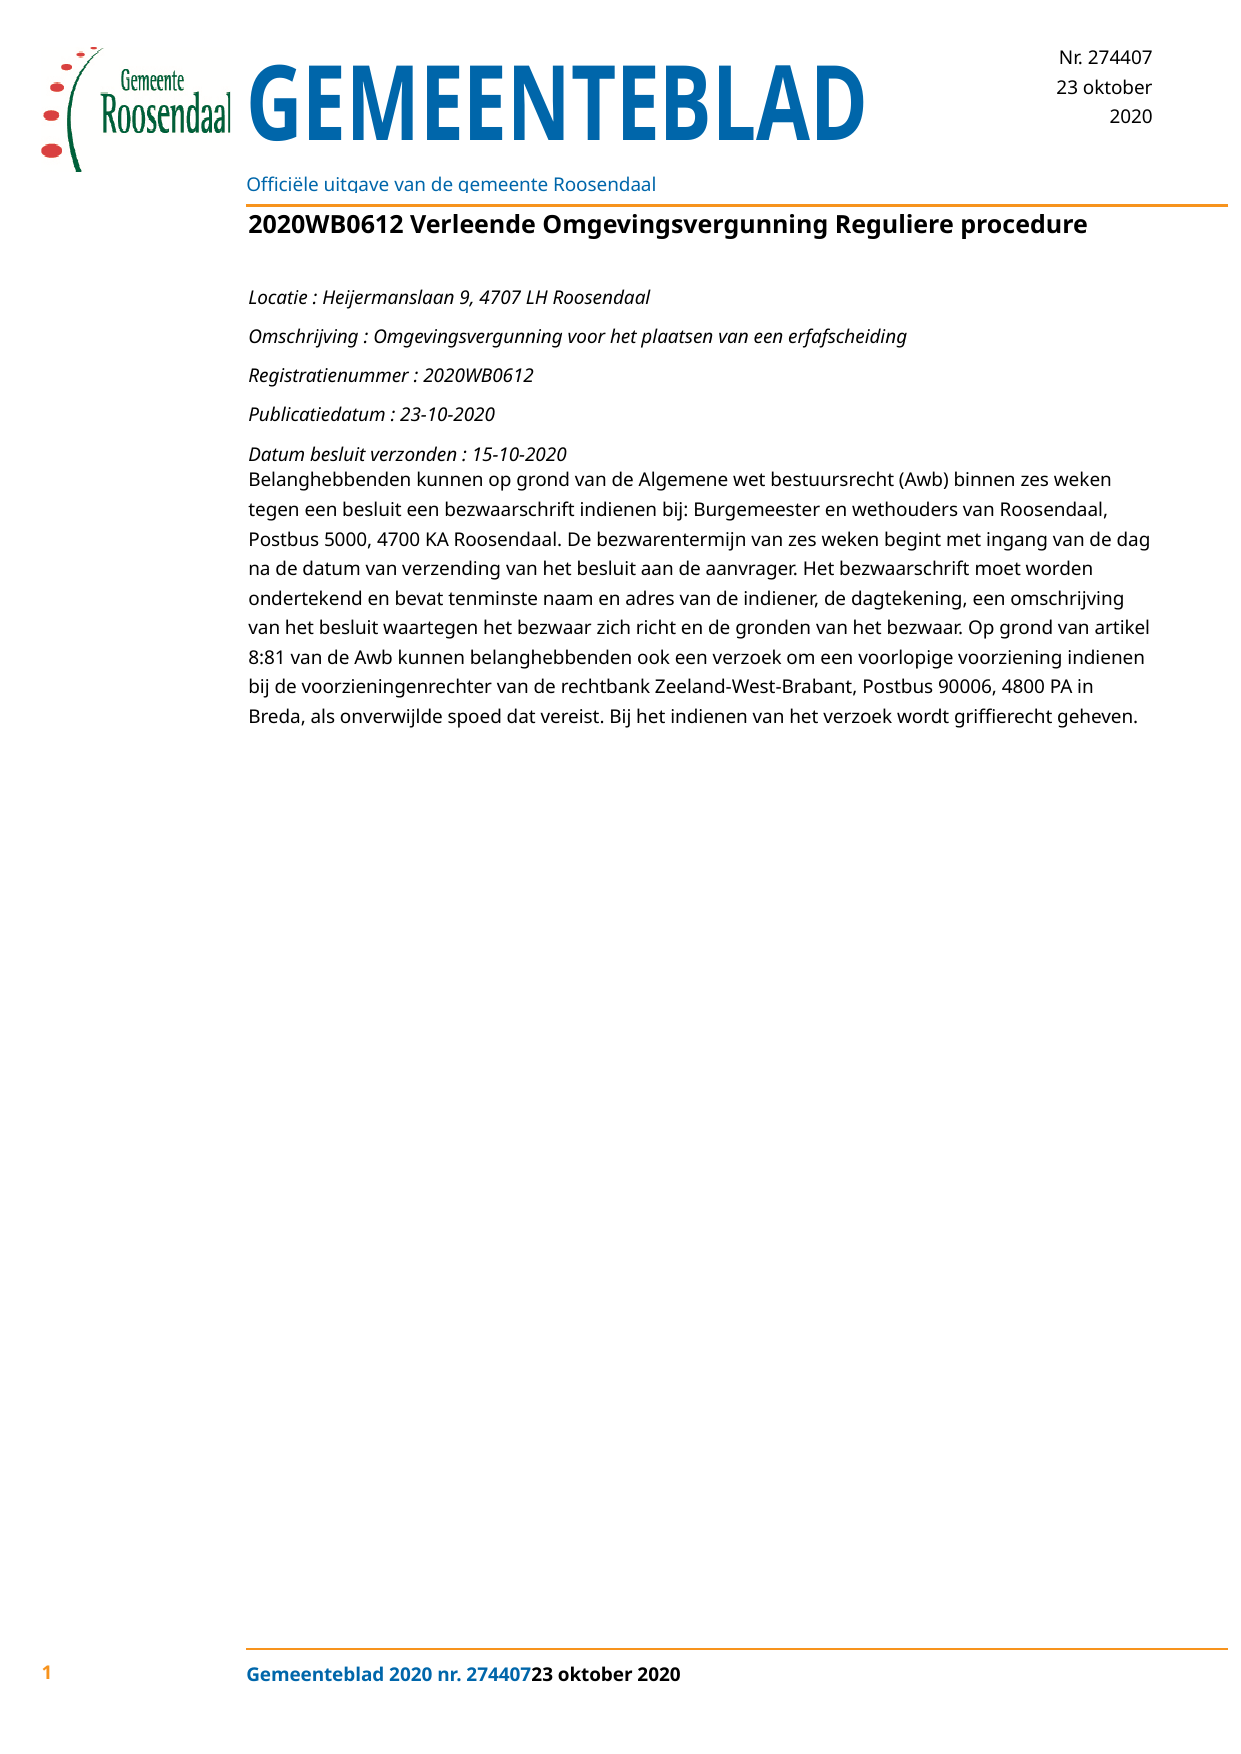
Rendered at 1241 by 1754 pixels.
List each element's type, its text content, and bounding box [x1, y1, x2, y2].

text Belanghebbenden kunnen op grond van de Algemene wet bestuursrecht (Awb) binnen zes weken tegen een besluit een bezwaarschrift indienen bij: Burgemeester en wethouders van Roosendaal, Postbus 5000, 4700 KA Roosendaal. De bezwarentermijn van zes weken begint met ingang van de dag na de datum van verzending van het besluit aan de aanvrager. Het bezwaarschrift moet worden ondertekend en bevat tenminste naam en adres van de indiener, de dagtekening, een omschrijving van het besluit waartegen het bezwaar zich richt en de gronden van het bezwaar. Op grond van artikel 8:81 van de Awb kunnen belanghebbenden ook een verzoek om een voorlopige voorziening indienen bij de voorzieningenrechter van de rechtbank Zeeland-West-Brabant, Postbus 90006, 4800 PA in Breda, als onverwijlde spoed dat vereist. Bij het indienen van het verzoek wordt griffierecht geheven. [248, 467, 1152, 729]
text 2020WB0612 Verleende Omgevingsvergunning Reguliere procedure [248, 207, 1152, 241]
text Omschrijving : Omgevingsvergunning voor het plaatsen van een erfafscheiding [248, 323, 1152, 349]
text Datum besluit verzonden : 15-10-2020 [248, 441, 1152, 467]
picture [41, 47, 231, 172]
text Registratienummer : 2020WB0612 [248, 362, 1152, 388]
text Locatie : Heijermanslaan 9, 4707 LH Roosendaal [248, 284, 1152, 309]
text Publicatiedatum : 23-10-2020 [248, 402, 1152, 427]
